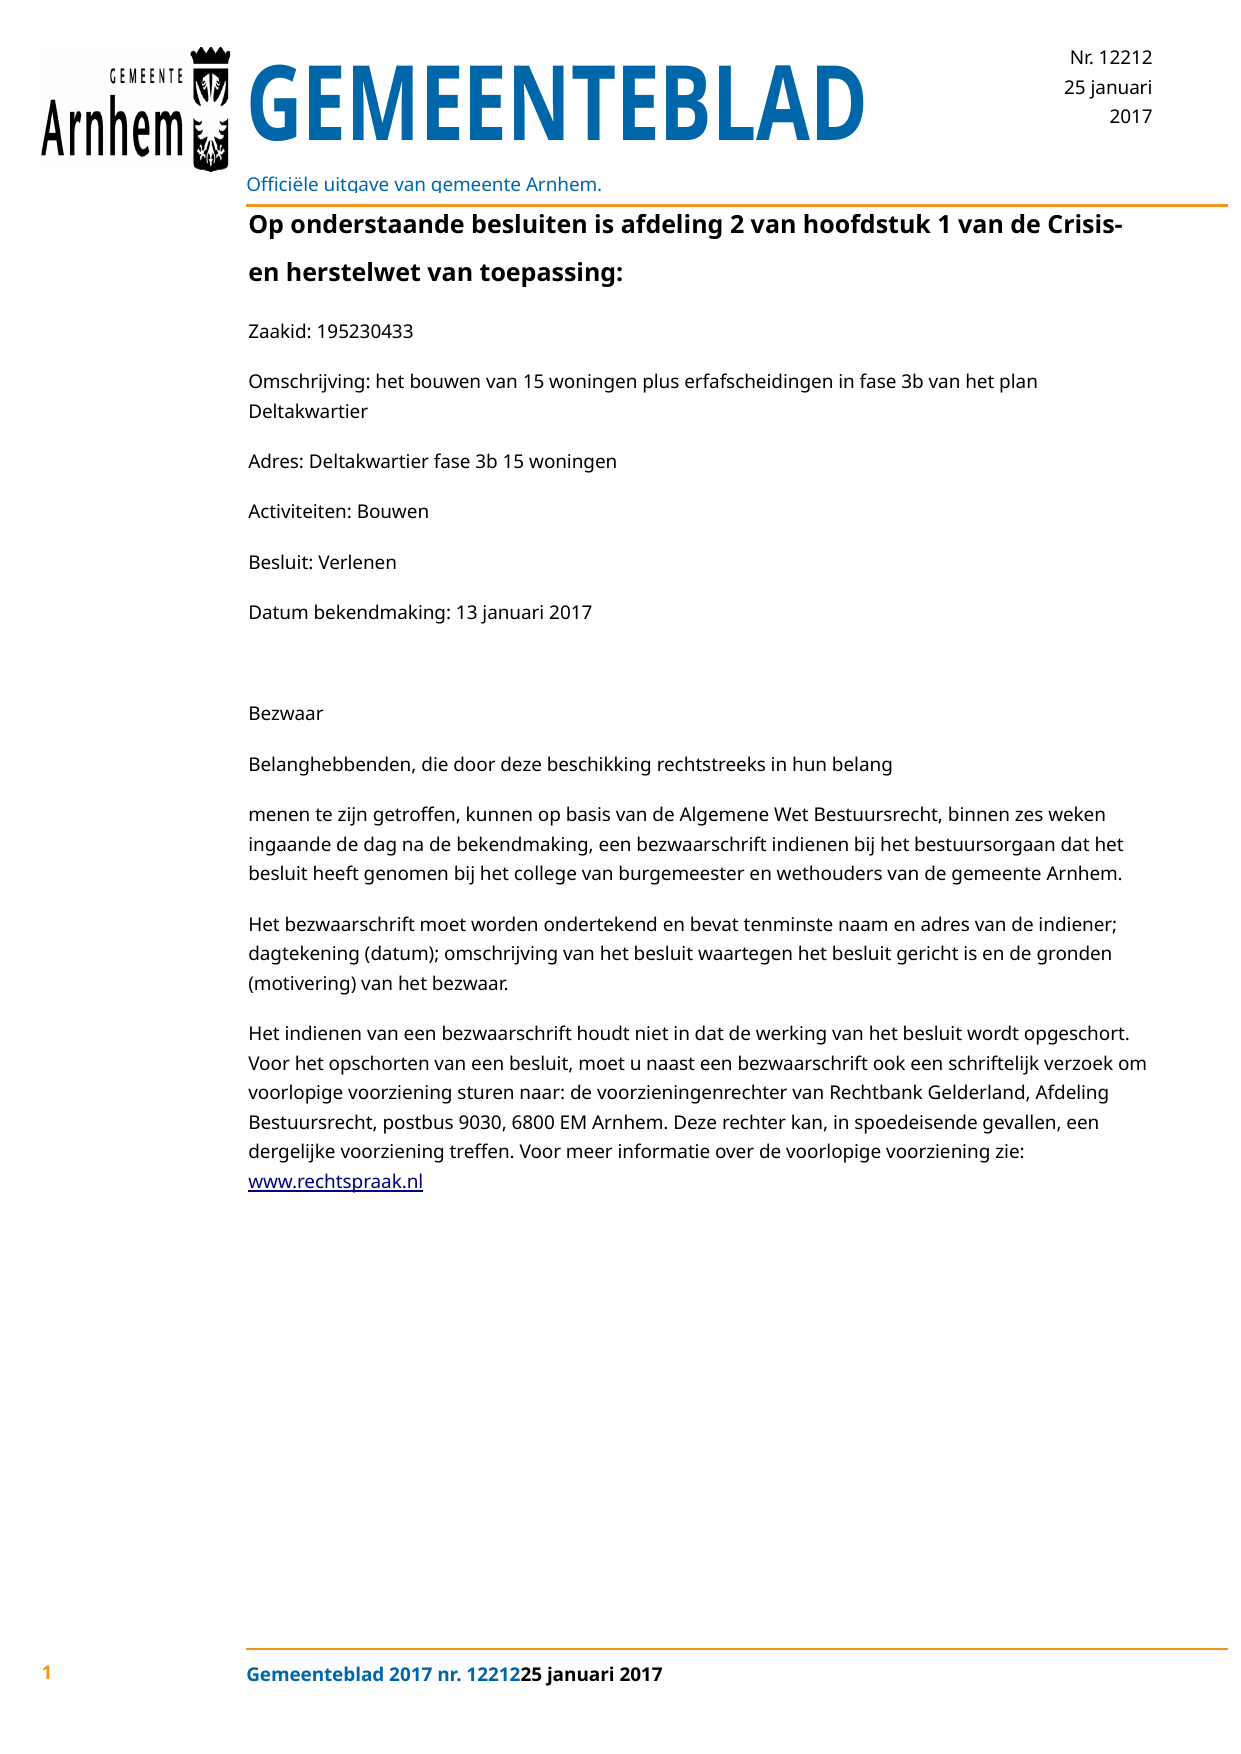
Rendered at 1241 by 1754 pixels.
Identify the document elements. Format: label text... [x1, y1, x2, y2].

text Besluit: Verlenen [248, 549, 1152, 575]
text menen te zijn getroffen, kunnen op basis van de Algemene Wet Bestuursrecht, binnen zes weken ingaande de dag na de bekendmaking, een bezwaarschrift indienen bij het bestuursorgaan dat het besluit heeft genomen bij het college van burgemeester en wethouders van de gemeente Arnhem. [248, 801, 1152, 886]
text Bezwaar [248, 700, 1152, 726]
text Adres: Deltakwartier fase 3b 15 woningen [248, 448, 1152, 474]
picture [41, 47, 231, 172]
text Het bezwaarschrift moet worden ondertekend en bevat tenminste naam en adres van de indiener; dagtekening (datum); omschrijving van het besluit waartegen het besluit gericht is en de gronden (motivering) van het bezwaar. [248, 911, 1152, 996]
text Belanghebbenden, die door deze beschikking rechtstreeks in hun belang [248, 751, 1152, 777]
text Zaakid: 195230433 [248, 318, 1152, 344]
text Omschrijving: het bouwen van 15 woningen plus erfafscheidingen in fase 3b van het plan Deltakwartier [248, 368, 1152, 424]
text Datum bekendmaking: 13 januari 2017 [248, 599, 1152, 625]
text Op onderstaande besluiten is afdeling 2 van hoofdstuk 1 van de Crisis- en herstelwet van toepassing: [248, 207, 1152, 288]
text Het indienen van een bezwaarschrift houdt niet in dat de werking van het besluit wordt opgeschort. Voor het opschorten van een besluit, moet u naast een bezwaarschrift ook een schriftelijk verzoek om voorlopige voorziening sturen naar: de voorzieningenrechter van Rechtbank Gelderland, Afdeling Bestuursrecht, postbus 9030, 6800 EM Arnhem. Deze rechter kan, in spoedeisende gevallen, een dergelijke voorziening treffen. Voor meer informatie over de voorlopige voorziening zie: www.rechtspraak.nl [248, 1020, 1152, 1194]
text Activiteiten: Bouwen [248, 499, 1152, 524]
